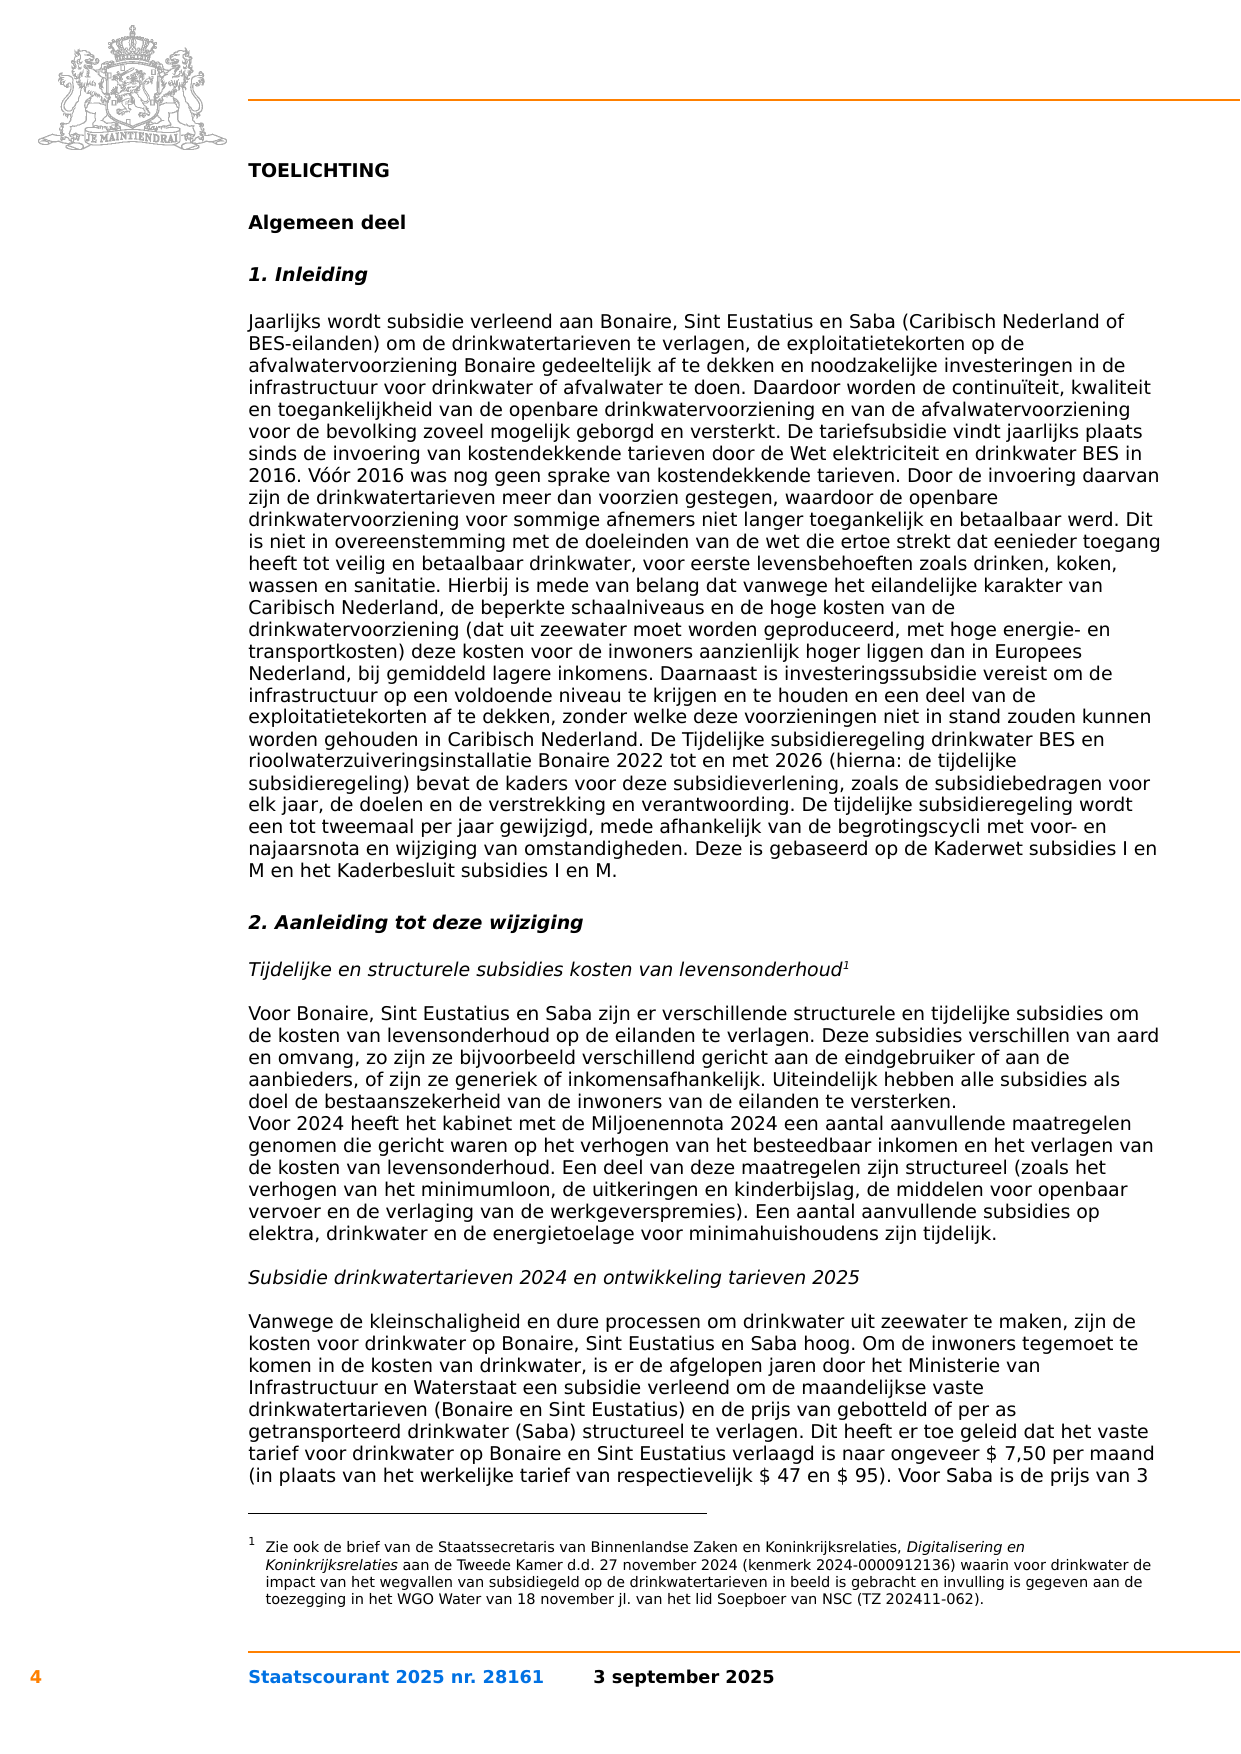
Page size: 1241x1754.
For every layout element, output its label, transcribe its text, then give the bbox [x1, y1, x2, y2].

subtitle Tijdelijke en structurele subsidies kosten van levensonderhoud [248, 959, 1163, 981]
text Voor 2024 heeft het kabinet met de Miljoenennota 2024 een aantal aanvullende maatregelen genomen die gericht waren op het verhogen van het besteedbaar inkomen en het verlagen van de kosten van levensonderhoud. Een deel van deze maatregelen zijn structureel (zoals het verhogen van het minimumloon, de uitkeringen en kinderbijslag, de middelen voor openbaar vervoer en de verlaging van de werkgeverspremies). Een aantal aanvullende subsidies op elektra, drinkwater en de energietoelage voor minimahuishoudens zijn tijdelijk. [248, 1113, 1163, 1245]
text Voor Bonaire, Sint Eustatius en Saba zijn er verschillende structurele en tijdelijke subsidies om de kosten van levensonderhoud op de eilanden te verlagen. Deze subsidies verschillen van aard en omvang, zo zijn ze bijvoorbeeld verschillend gericht aan de eindgebruiker of aan de aanbieders, of zijn ze generiek of inkomensafhankelijk. Uiteindelijk hebben alle subsidies als doel de bestaanszekerheid van de inwoners van de eilanden te versterken. [248, 1003, 1163, 1113]
subtitle Subsidie drinkwatertarieven 2024 en ontwikkeling tarieven 2025 [248, 1267, 1163, 1289]
subtitle Algemeen deel [248, 212, 1163, 234]
text Zie ook de brief van de Staatssecretaris van Binnenlandse Zaken en Koninkrijksrelaties, Digitalisering en Koninkrijksrelaties aan de Tweede Kamer d.d. 27 november 2024 (kenmerk 2024-0000912136) waarin voor drinkwater de impact van het wegvallen van subsidiegeld op de drinkwatertarieven in beeld is gebracht en invulling is gegeven aan de toezegging in het WGO Water van 18 november jl. van het lid Soepboer van NSC (TZ 202411-062). [248, 1535, 1163, 1608]
text Jaarlijks wordt subsidie verleend aan Bonaire, Sint Eustatius en Saba (Caribisch Nederland of BES-eilanden) om de drinkwatertarieven te verlagen, de exploitatietekorten op de afvalwatervoorziening Bonaire gedeeltelijk af te dekken en noodzakelijke investeringen in de infrastructuur voor drinkwater of afvalwater te doen. Daardoor worden de continuïteit, kwaliteit en toegankelijkheid van de openbare drinkwatervoorziening en van de afvalwatervoorziening voor de bevolking zoveel mogelijk geborgd en versterkt. De tariefsubsidie vindt jaarlijks plaats sinds de invoering van kostendekkende tarieven door de Wet elektriciteit en drinkwater BES in 2016. Vóór 2016 was nog geen sprake van kostendekkende tarieven. Door de invoering daarvan zijn de drinkwatertarieven meer dan voorzien gestegen, waardoor de openbare drinkwatervoorziening voor sommige afnemers niet langer toegankelijk en betaalbaar werd. Dit is niet in overeenstemming met de doeleinden van de wet die ertoe strekt dat eenieder toegang heeft tot veilig en betaalbaar drinkwater, voor eerste levensbehoeften zoals drinken, koken, wassen en sanitatie. Hierbij is mede van belang dat vanwege het eilandelijke karakter van Caribisch Nederland, de beperkte schaalniveaus en de hoge kosten van de drinkwatervoorziening (dat uit zeewater moet worden geproduceerd, met hoge energie- en transportkosten) deze kosten voor de inwoners aanzienlijk hoger liggen dan in Europees Nederland, bij gemiddeld lagere inkomens. Daarnaast is investeringssubsidie vereist om de infrastructuur op een voldoende niveau te krijgen en te houden en een deel van de exploitatietekorten af te dekken, zonder welke deze voorzieningen niet in stand zouden kunnen worden gehouden in Caribisch Nederland. De Tijdelijke subsidieregeling drinkwater BES en rioolwaterzuiveringsinstallatie Bonaire 2022 tot en met 2026 (hierna: de tijdelijke subsidieregeling) bevat de kaders voor deze subsidieverlening, zoals de subsidiebedragen voor elk jaar, de doelen en de verstrekking en verantwoording. De tijdelijke subsidieregeling wordt een tot tweemaal per jaar gewijzigd, mede afhankelijk van de begrotingscycli met voor- en najaarsnota en wijziging van omstandigheden. Deze is gebaseerd op de Kaderwet subsidies I en M en het Kaderbesluit subsidies I en M. [248, 311, 1163, 882]
picture [38, 25, 227, 150]
subtitle 1. Inleiding [248, 264, 1163, 286]
subtitle 2. Aanleiding tot deze wijziging [248, 912, 1163, 934]
subtitle TOELICHTING [248, 160, 1163, 182]
text Vanwege de kleinschaligheid en dure processen om drinkwater uit zeewater te maken, zijn de kosten voor drinkwater op Bonaire, Sint Eustatius en Saba hoog. Om de inwoners tegemoet te komen in de kosten van drinkwater, is er de afgelopen jaren door het Ministerie van Infrastructuur en Waterstaat een subsidie verleend om de maandelijkse vaste drinkwatertarieven (Bonaire en Sint Eustatius) en de prijs van gebotteld of per as getransporteerd drinkwater (Saba) structureel te verlagen. Dit heeft er toe geleid dat het vaste tarief voor drinkwater op Bonaire en Sint Eustatius verlaagd is naar ongeveer $ 7,50 per maand (in plaats van het werkelijke tarief van respectievelijk $ 47 en $ 95). Voor Saba is de prijs van 3 [248, 1311, 1163, 1486]
